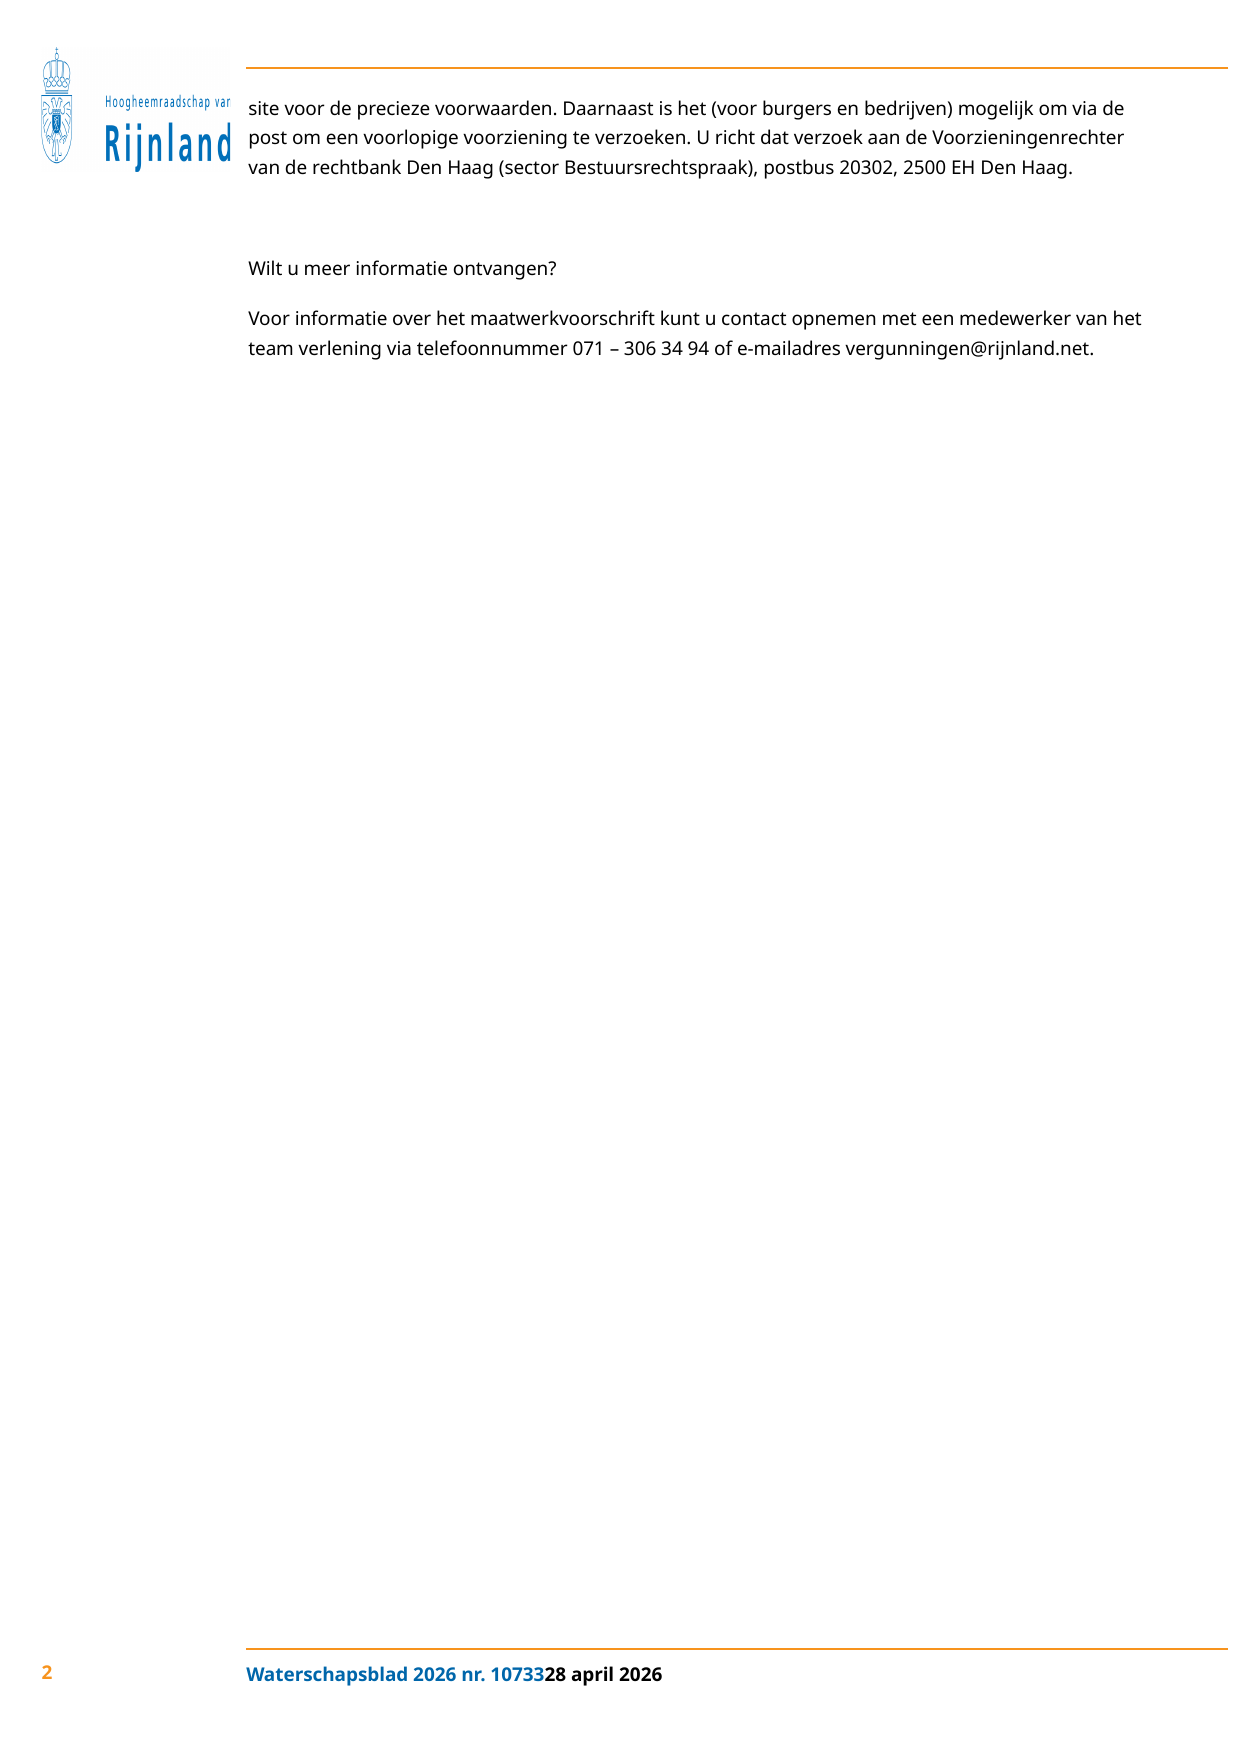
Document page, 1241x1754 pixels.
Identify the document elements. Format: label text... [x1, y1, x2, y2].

text Wilt u meer informatie ontvangen? [248, 255, 1152, 281]
text Voor informatie over het maatwerkvoorschrift kunt u contact opnemen met een medewerker van het team verlening via telefoonnummer 071 – 306 34 94 of e-mailadres vergunningen@rijnland.net. [248, 305, 1152, 361]
picture [41, 47, 231, 172]
text site voor de precieze voorwaarden. Daarnaast is het (voor burgers en bedrijven) mogelijk om via de post om een voorlopige voorziening te verzoeken. U richt dat verzoek aan de Voorzieningenrechter van de rechtbank Den Haag (sector Bestuursrechtspraak), postbus 20302, 2500 EH Den Haag. [248, 95, 1152, 180]
